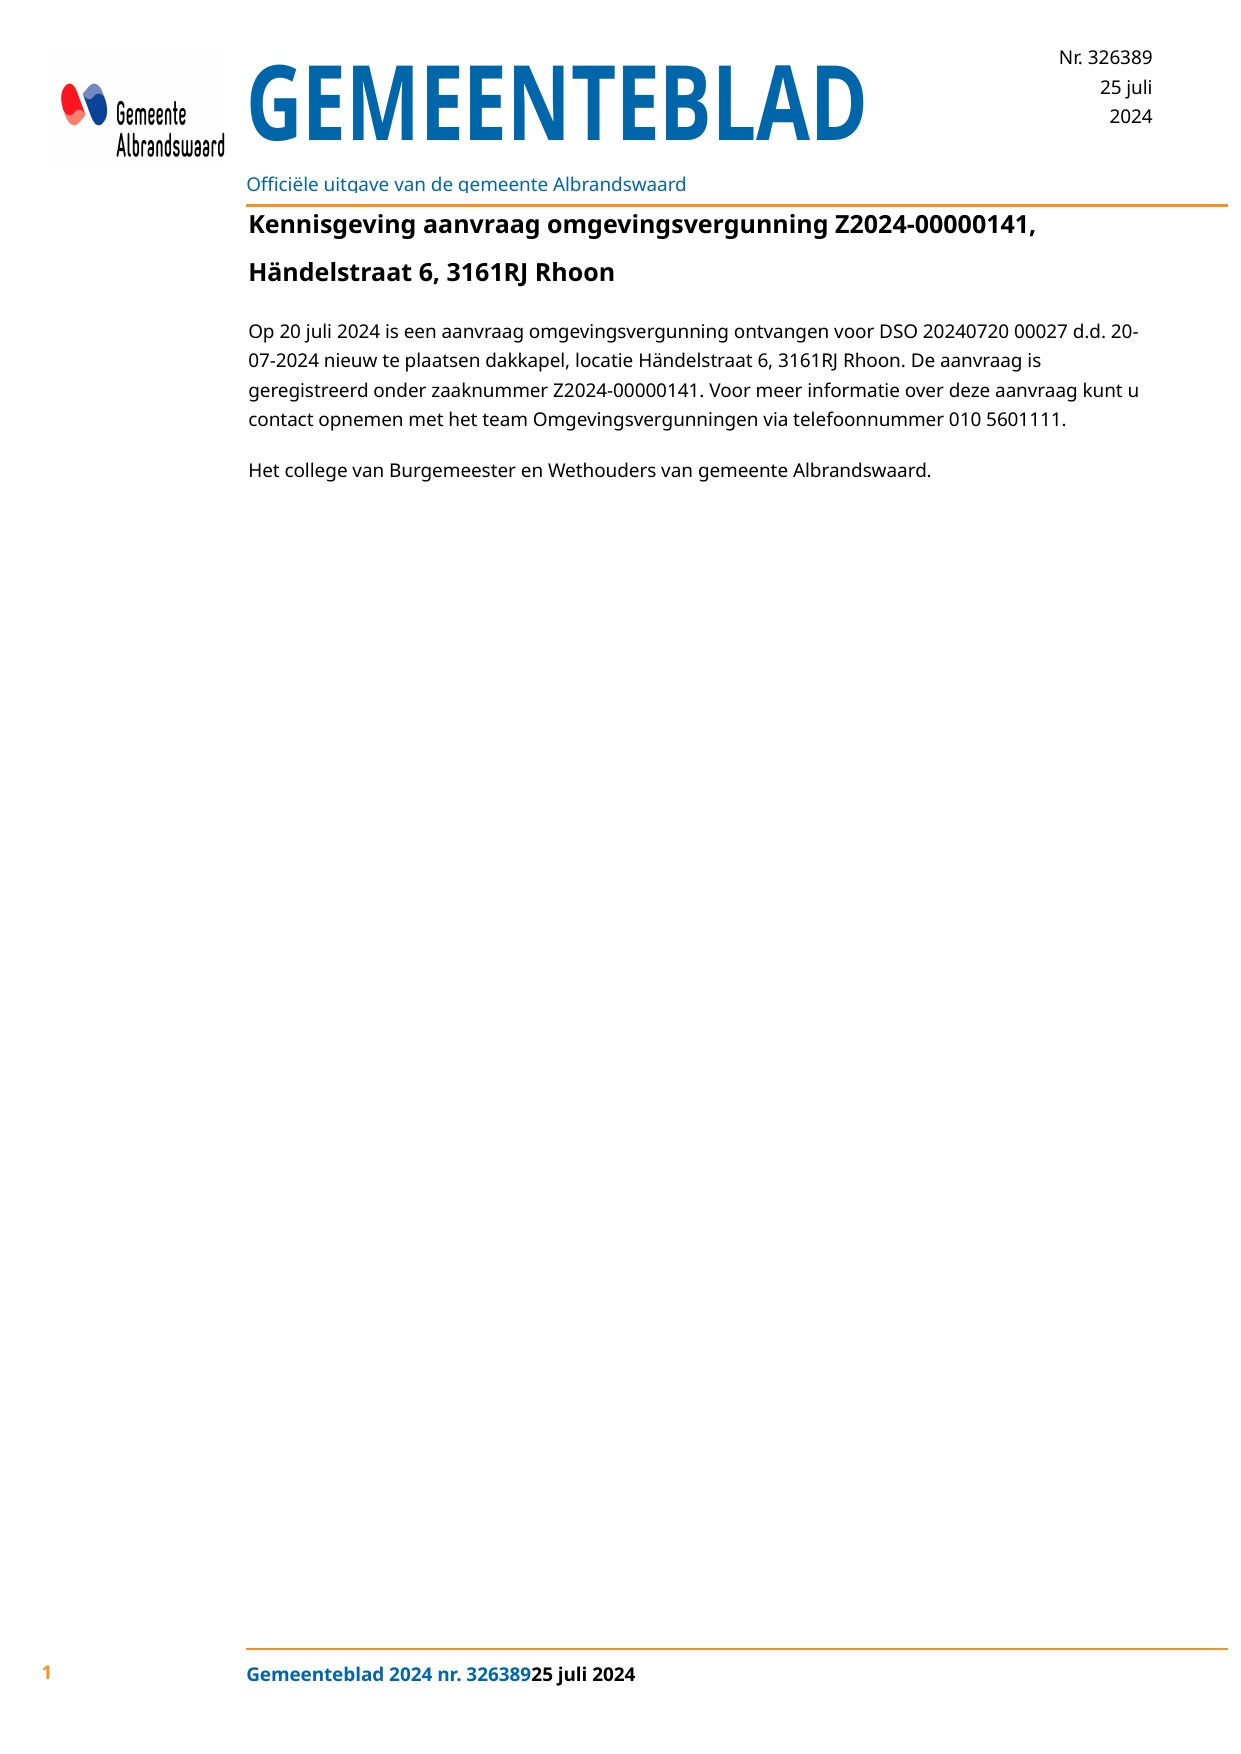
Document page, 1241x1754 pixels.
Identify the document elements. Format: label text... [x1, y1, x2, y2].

text Kennisgeving aanvraag omgevingsvergunning Z2024-00000141, Händelstraat 6, 3161RJ Rhoon [248, 207, 1152, 288]
picture [41, 47, 231, 172]
text Het college van Burgemeester en Wethouders van gemeente Albrandswaard. [248, 457, 1152, 483]
text Op 20 juli 2024 is een aanvraag omgevingsvergunning ontvangen voor DSO 20240720 00027 d.d. 20-07-2024 nieuw te plaatsen dakkapel, locatie Händelstraat 6, 3161RJ Rhoon. De aanvraag is geregistreerd onder zaaknummer Z2024-00000141. Voor meer informatie over deze aanvraag kunt u contact opnemen met het team Omgevingsvergunningen via telefoonnummer 010 5601111. [248, 318, 1152, 432]
